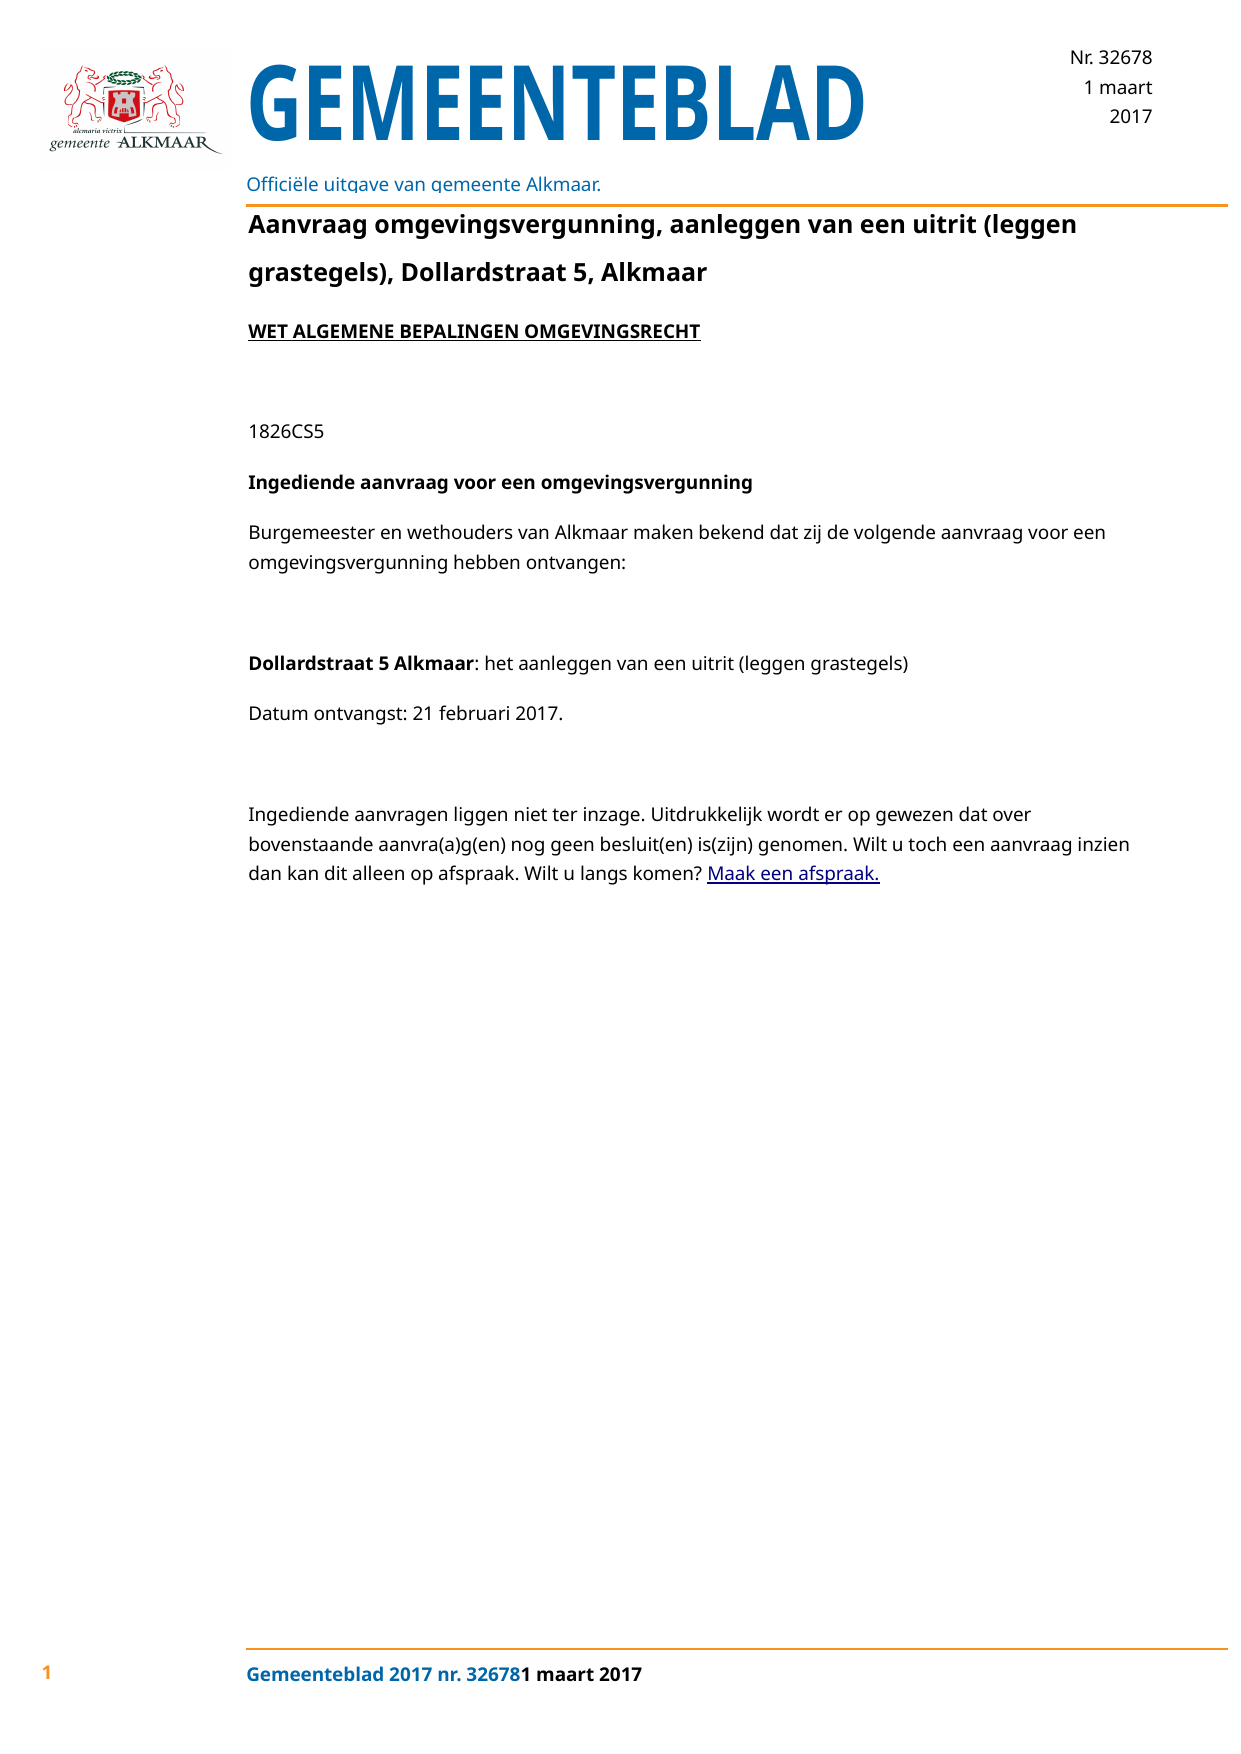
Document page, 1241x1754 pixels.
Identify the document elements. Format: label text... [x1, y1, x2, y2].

text 1826CS5 [248, 419, 1152, 444]
text Burgemeester en wethouders van Alkmaar maken bekend dat zij de volgende aanvraag voor een omgevingsvergunning hebben ontvangen: [248, 519, 1152, 575]
text Ingediende aanvragen liggen niet ter inzage. Uitdrukkelijk wordt er op gewezen dat over bovenstaande aanvra(a)g(en) nog geen besluit(en) is(zijn) genomen. Wilt u toch een aanvraag inzien dan kan dit alleen op afspraak. Wilt u langs komen? Maak een afspraak. [248, 801, 1152, 886]
text Aanvraag omgevingsvergunning, aanleggen van een uitrit (leggen grastegels), Dollardstraat 5, Alkmaar [248, 207, 1152, 288]
text Ingediende aanvraag voor een omgevingsvergunning [248, 469, 1152, 495]
text WET ALGEMENE BEPALINGEN OMGEVINGSRECHT [248, 318, 1152, 344]
picture [41, 47, 231, 172]
text Datum ontvangst: 21 februari 2017. [248, 700, 1152, 726]
text Dollardstraat 5 Alkmaar: het aanleggen van een uitrit (leggen grastegels) [248, 650, 1152, 676]
